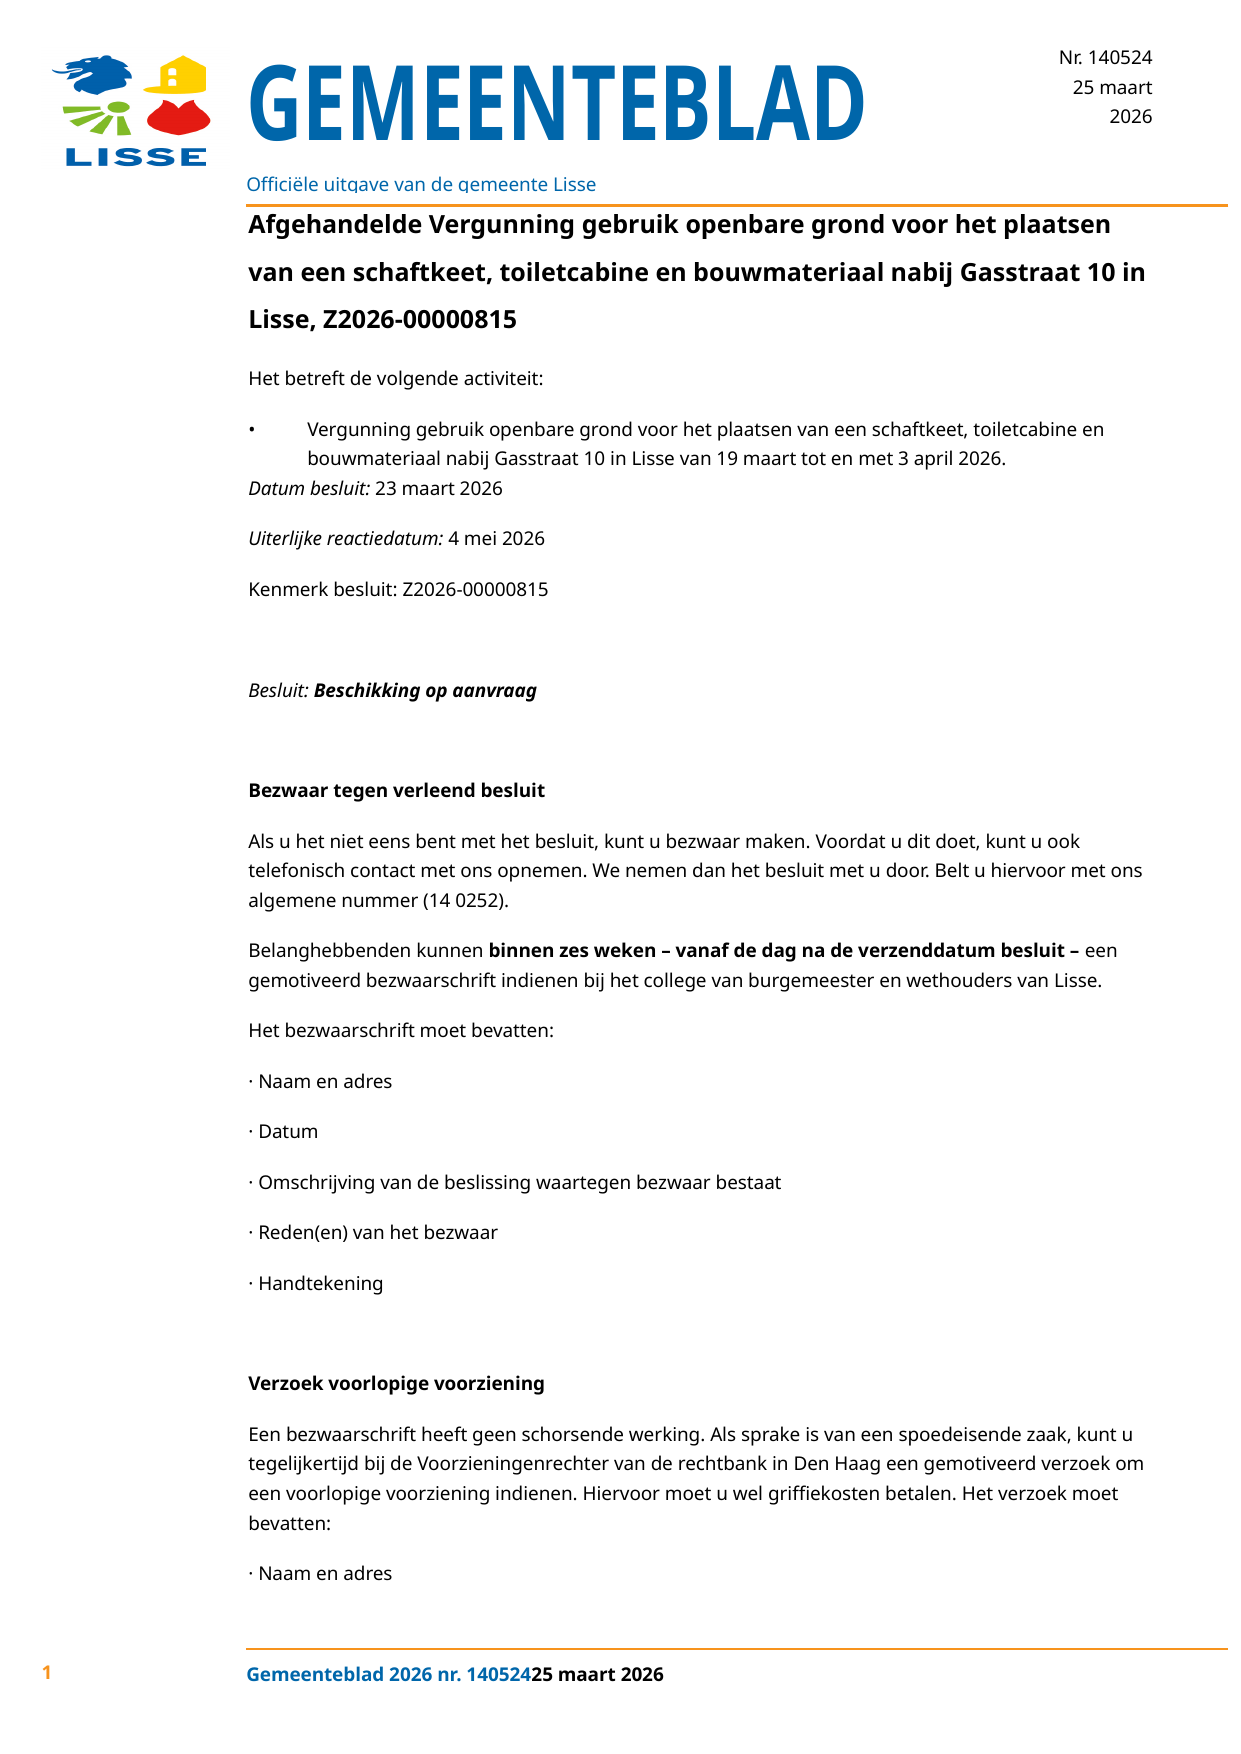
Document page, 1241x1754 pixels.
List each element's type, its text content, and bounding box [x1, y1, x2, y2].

text · Datum [248, 1118, 1152, 1144]
text · Handtekening [248, 1270, 1152, 1295]
text Datum besluit: 23 maart 2026 [248, 475, 1152, 501]
text Afgehandelde Vergunning gebruik openbare grond voor het plaatsen van een schaftkeet, toiletcabine en bouwmateriaal nabij Gasstraat 10 in Lisse, Z2026-00000815 [248, 207, 1152, 336]
text · Reden(en) van het bezwaar [248, 1219, 1152, 1245]
text Besluit: Beschikking op aanvraag [248, 677, 1152, 702]
text Het betreft de volgende activiteit: [248, 366, 1152, 391]
text Als u het niet eens bent met het besluit, kunt u bezwaar maken. Voordat u dit doet, kunt u ook telefonisch contact met ons opnemen. We nemen dan het besluit met u door. Belt u hiervoor met ons algemene nummer (14 0252). [248, 828, 1152, 913]
text Kenmerk besluit: Z2026-00000815 [248, 576, 1152, 602]
text Bezwaar tegen verleend besluit [248, 778, 1152, 803]
text · Naam en adres [248, 1560, 1152, 1586]
text Verzoek voorlopige voorziening [248, 1371, 1152, 1396]
text Een bezwaarschrift heeft geen schorsende werking. Als sprake is van een spoedeisende zaak, kunt u tegelijkertijd bij de Voorzieningenrechter van de rechtbank in Den Haag een gemotiveerd verzoek om een voorlopige voorziening indienen. Hiervoor moet u wel griffiekosten betalen. Het verzoek moet bevatten: [248, 1421, 1152, 1535]
text Uiterlijke reactiedatum: 4 mei 2026 [248, 526, 1152, 551]
text Het bezwaarschrift moet bevatten: [248, 1018, 1152, 1043]
list Vergunning gebruik openbare grond voor het plaatsen van een schaftkeet, toiletcabine en bouwmateriaal nabij Gasstraat 10 in Lisse van 19 maart tot en met 3 april 2026. [248, 416, 1152, 471]
picture [41, 47, 231, 172]
text · Naam en adres [248, 1068, 1152, 1094]
text Belanghebbenden kunnen binnen zes weken – vanaf de dag na de verzenddatum besluit – een gemotiveerd bezwaarschrift indienen bij het college van burgemeester en wethouders van Lisse. [248, 938, 1152, 993]
text · Omschrijving van de beslissing waartegen bezwaar bestaat [248, 1169, 1152, 1194]
